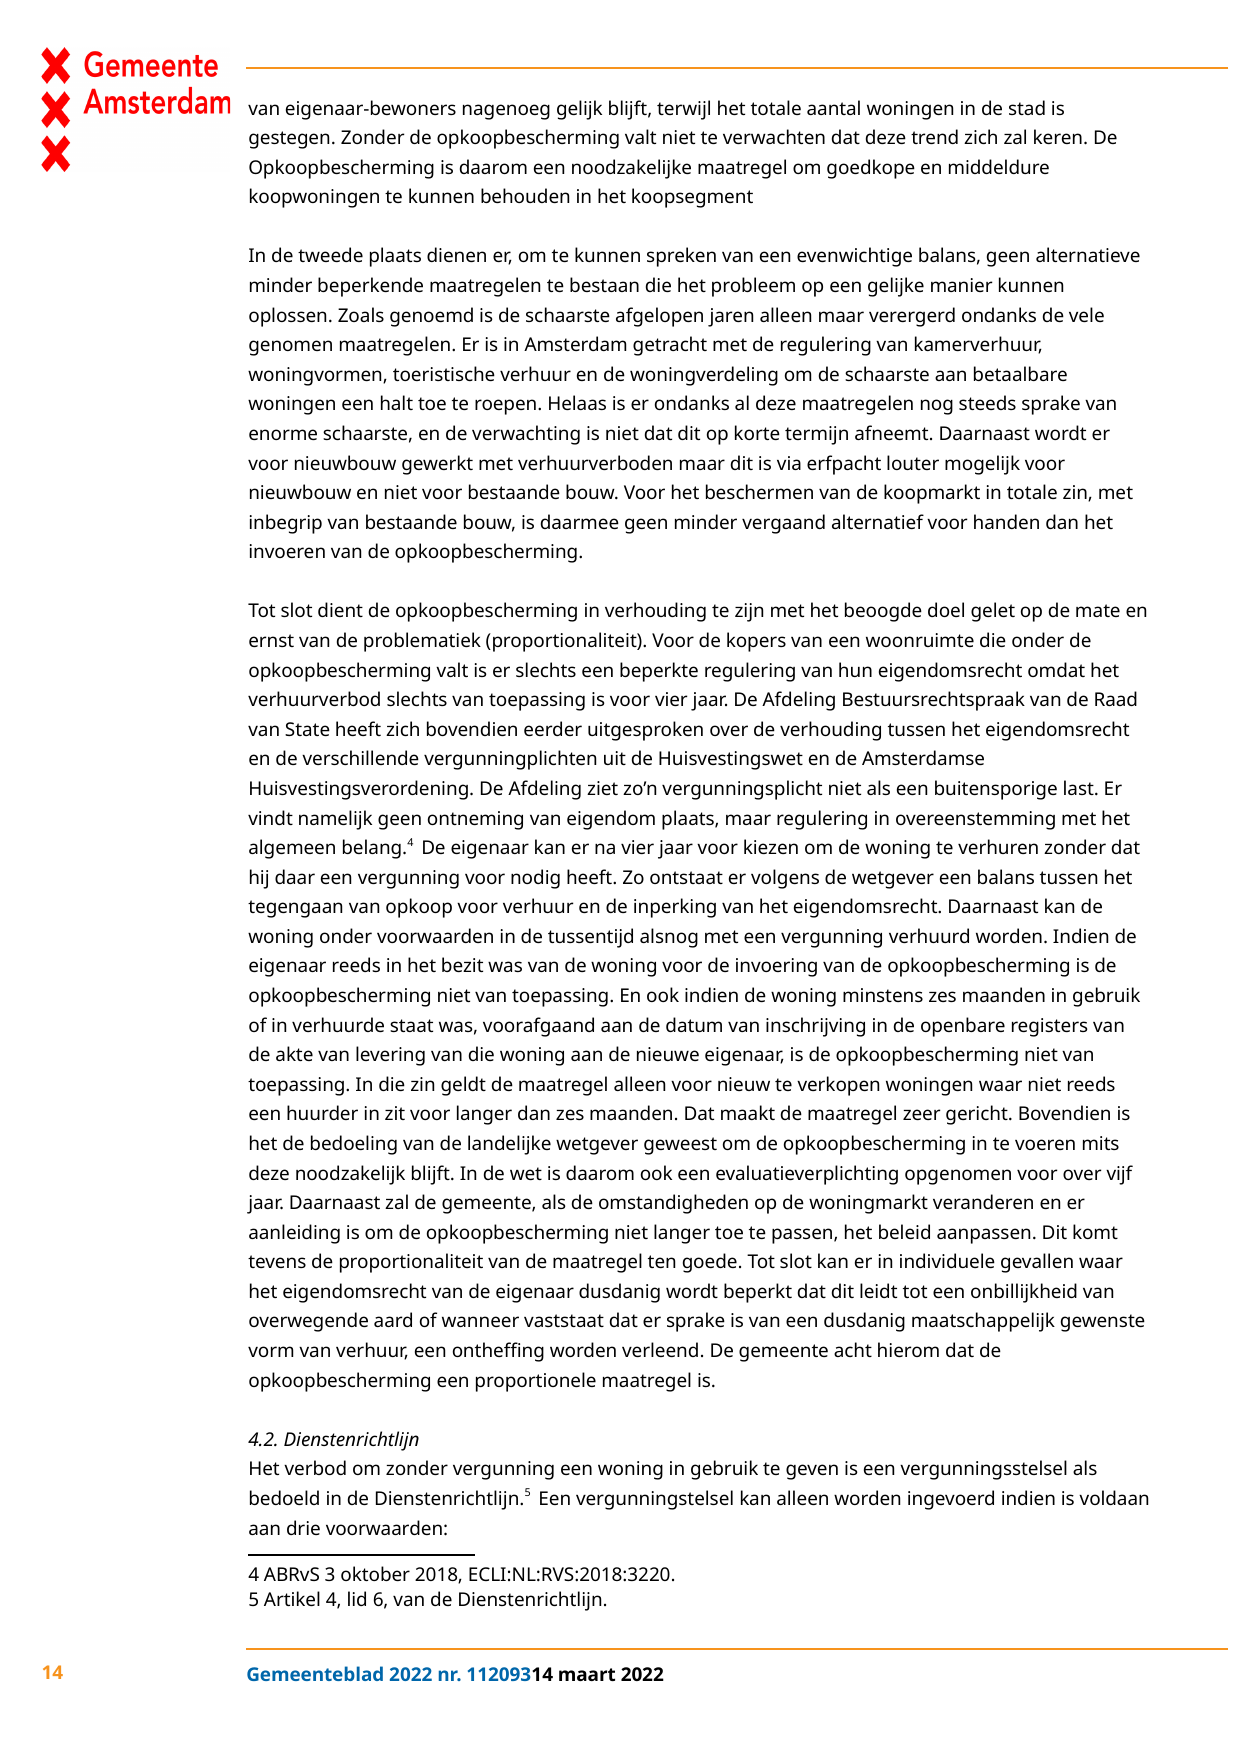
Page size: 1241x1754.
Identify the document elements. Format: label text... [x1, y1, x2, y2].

text van eigenaar-bewoners nagenoeg gelijk blijft, terwijl het totale aantal woningen in de stad is gestegen. Zonder de opkoopbescherming valt niet te verwachten dat deze trend zich zal keren. De Opkoopbescherming is daarom een noodzakelijke maatregel om goedkope en middeldure koopwoningen te kunnen behouden in het koopsegment [248, 95, 1152, 209]
text Artikel 4, lid 6, van de Dienstenrichtlijn. [248, 1586, 1152, 1612]
text Tot slot dient de opkoopbescherming in verhouding te zijn met het beoogde doel gelet op de mate en ernst van de problematiek (proportionaliteit). Voor de kopers van een woonruimte die onder de opkoopbescherming valt is er slechts een beperkte regulering van hun eigendomsrecht omdat het verhuurverbod slechts van toepassing is voor vier jaar. De Afdeling Bestuursrechtspraak van de Raad van State heeft zich bovendien eerder uitgesproken over de verhouding tussen het eigendomsrecht en de verschillende vergunningplichten uit de Huisvestingswet en de Amsterdamse Huisvestingsverordening. De Afdeling ziet zo’n vergunningsplicht niet als een buitensporige last. Er vindt namelijk geen ontneming van eigendom plaats, maar regulering in overeenstemming met het algemeen belang. De eigenaar kan er na vier jaar voor kiezen om de woning te verhuren zonder dat hij daar een vergunning voor nodig heeft. Zo ontstaat er volgens de wetgever een balans tussen het tegengaan van opkoop voor verhuur en de inperking van het eigendomsrecht. Daarnaast kan de woning onder voorwaarden in de tussentijd alsnog met een vergunning verhuurd worden. Indien de eigenaar reeds in het bezit was van de woning voor de invoering van de opkoopbescherming is de opkoopbescherming niet van toepassing. En ook indien de woning minstens zes maanden in gebruik of in verhuurde staat was, voorafgaand aan de datum van inschrijving in de openbare registers van de akte van levering van die woning aan de nieuwe eigenaar, is de opkoopbescherming niet van toepassing. In die zin geldt de maatregel alleen voor nieuw te verkopen woningen waar niet reeds een huurder in zit voor langer dan zes maanden. Dat maakt de maatregel zeer gericht. Bovendien is het de bedoeling van de landelijke wetgever geweest om de opkoopbescherming in te voeren mits deze noodzakelijk blijft. In de wet is daarom ook een evaluatieverplichting opgenomen voor over vijf jaar. Daarnaast zal de gemeente, als de omstandigheden op de woningmarkt veranderen en er aanleiding is om de opkoopbescherming niet langer toe te passen, het beleid aanpassen. Dit komt tevens de proportionaliteit van de maatregel ten goede. Tot slot kan er in individuele gevallen waar het eigendomsrecht van de eigenaar dusdanig wordt beperkt dat dit leidt tot een onbillijkheid van overwegende aard of wanneer vaststaat dat er sprake is van een dusdanig maatschappelijk gewenste vorm van verhuur, een ontheffing worden verleend. De gemeente acht hierom dat de opkoopbescherming een proportionele maatregel is. [248, 598, 1152, 1393]
text In de tweede plaats dienen er, om te kunnen spreken van een evenwichtige balans, geen alternatieve minder beperkende maatregelen te bestaan die het probleem op een gelijke manier kunnen oplossen. Zoals genoemd is de schaarste afgelopen jaren alleen maar verergerd ondanks de vele genomen maatregelen. Er is in Amsterdam getracht met de regulering van kamerverhuur, woningvormen, toeristische verhuur en de woningverdeling om de schaarste aan betaalbare woningen een halt toe te roepen. Helaas is er ondanks al deze maatregelen nog steeds sprake van enorme schaarste, en de verwachting is niet dat dit op korte termijn afneemt. Daarnaast wordt er voor nieuwbouw gewerkt met verhuurverboden maar dit is via erfpacht louter mogelijk voor nieuwbouw en niet voor bestaande bouw. Voor het beschermen van de koopmarkt in totale zin, met inbegrip van bestaande bouw, is daarmee geen minder vergaand alternatief voor handen dan het invoeren van de opkoopbescherming. [248, 243, 1152, 564]
text 4.2. Dienstenrichtlijn [248, 1426, 1152, 1452]
picture [41, 47, 231, 172]
text Het verbod om zonder vergunning een woning in gebruik te geven is een vergunningsstelsel als bedoeld in de Dienstenrichtlijn. Een vergunningstelsel kan alleen worden ingevoerd indien is voldaan aan drie voorwaarden: [248, 1456, 1152, 1541]
text ABRvS 3 oktober 2018, ECLI:NL:RVS:2018:3220. [248, 1561, 1152, 1586]
